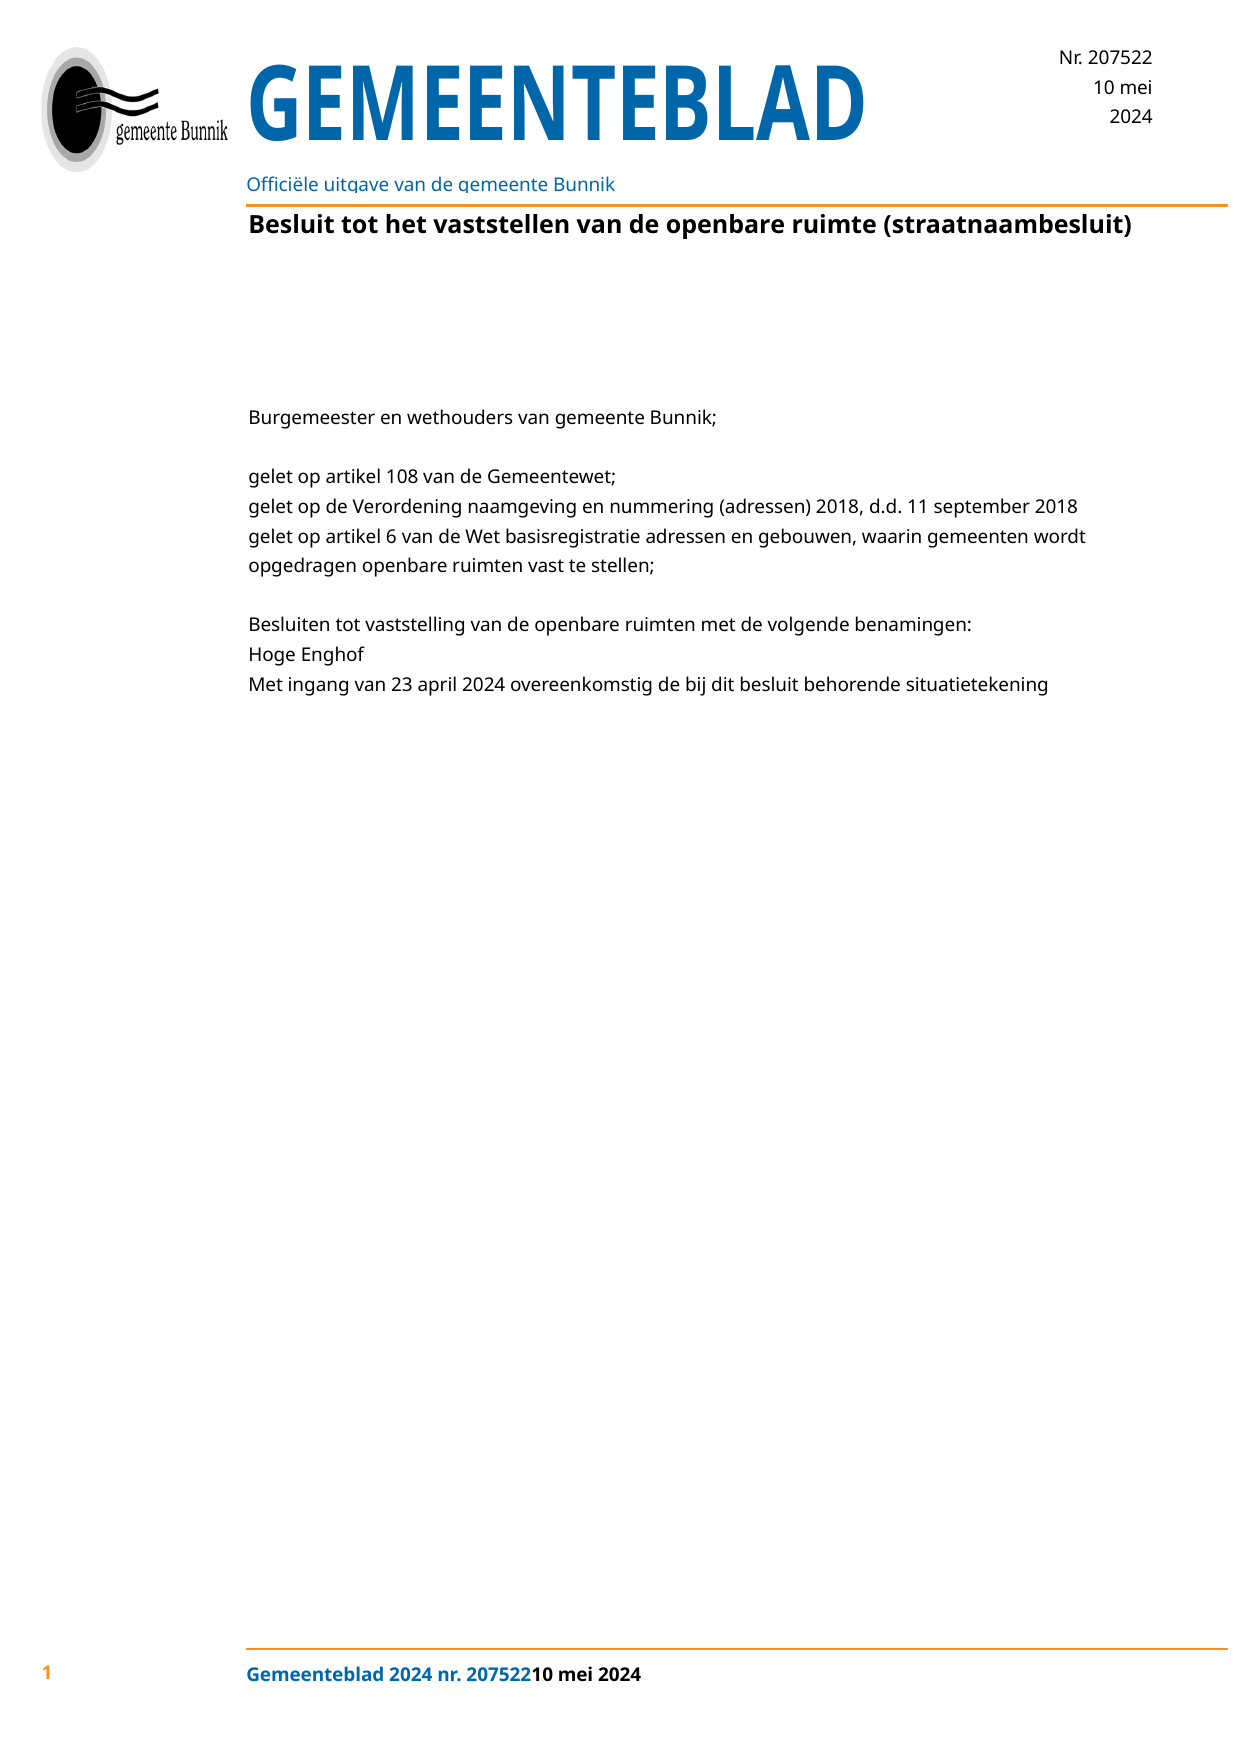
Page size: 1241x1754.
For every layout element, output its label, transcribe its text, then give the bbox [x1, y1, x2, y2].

text Hoge Enghof [248, 641, 1152, 667]
text gelet op artikel 108 van de Gemeentewet; [248, 464, 1152, 489]
text Met ingang van 23 april 2024 overeenkomstig de bij dit besluit behorende situatietekening [248, 671, 1152, 696]
text Besluiten tot vaststelling van de openbare ruimten met de volgende benamingen: [248, 612, 1152, 637]
text Burgemeester en wethouders van gemeente Bunnik; [248, 404, 1152, 430]
text gelet op de Verordening naamgeving en nummering (adressen) 2018, d.d. 11 september 2018 [248, 493, 1152, 519]
text Besluit tot het vaststellen van de openbare ruimte (straatnaambesluit) [248, 207, 1152, 241]
picture [41, 47, 231, 172]
text gelet op artikel 6 van de Wet basisregistratie adressen en gebouwen, waarin gemeenten wordt opgedragen openbare ruimten vast te stellen; [248, 523, 1152, 578]
